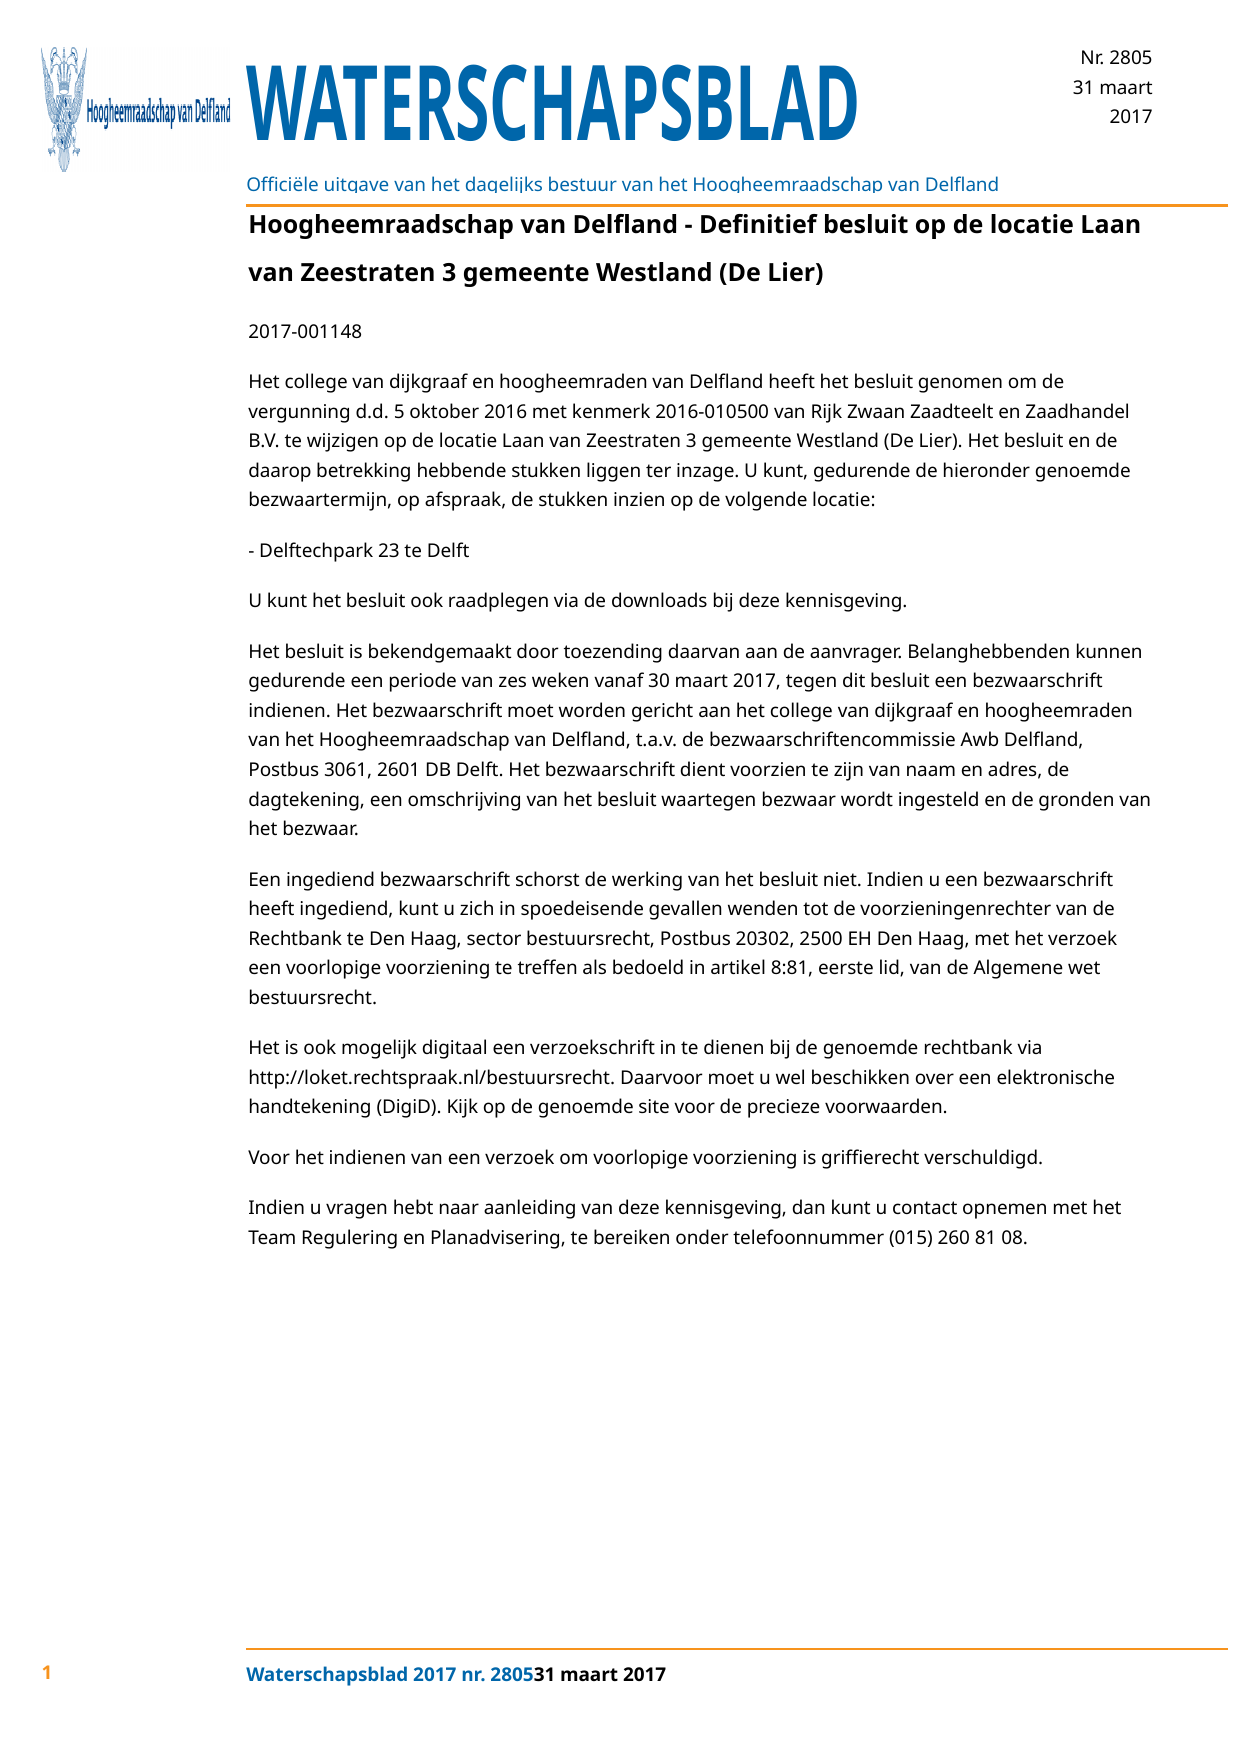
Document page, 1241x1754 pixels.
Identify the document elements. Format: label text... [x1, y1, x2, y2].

text Een ingediend bezwaarschrift schorst de werking van het besluit niet. Indien u een bezwaarschrift heeft ingediend, kunt u zich in spoedeisende gevallen wenden tot de voorzieningenrechter van de Rechtbank te Den Haag, sector bestuursrecht, Postbus 20302, 2500 EH Den Haag, met het verzoek een voorlopige voorziening te treffen als bedoeld in artikel 8:81, eerste lid, van de Algemene wet bestuursrecht. [248, 866, 1152, 1010]
picture [41, 47, 231, 172]
text Voor het indienen van een verzoek om voorlopige voorziening is griffierecht verschuldigd. [248, 1144, 1152, 1170]
text Het is ook mogelijk digitaal een verzoekschrift in te dienen bij de genoemde rechtbank via http://loket.rechtspraak.nl/bestuursrecht. Daarvoor moet u wel beschikken over een elektronische handtekening (DigiD). Kijk op de genoemde site voor de precieze voorwaarden. [248, 1034, 1152, 1119]
text Het college van dijkgraaf en hoogheemraden van Delfland heeft het besluit genomen om de vergunning d.d. 5 oktober 2016 met kenmerk 2016-010500 van Rijk Zwaan Zaadteelt en Zaadhandel B.V. te wijzigen op de locatie Laan van Zeestraten 3 gemeente Westland (De Lier). Het besluit en de daarop betrekking hebbende stukken liggen ter inzage. U kunt, gedurende de hieronder genoemde bezwaartermijn, op afspraak, de stukken inzien op de volgende locatie: [248, 368, 1152, 512]
text - Delftechpark 23 te Delft [248, 537, 1152, 563]
text 2017-001148 [248, 318, 1152, 344]
text Het besluit is bekendgemaakt door toezending daarvan aan de aanvrager. Belanghebbenden kunnen gedurende een periode van zes weken vanaf 30 maart 2017, tegen dit besluit een bezwaarschrift indienen. Het bezwaarschrift moet worden gericht aan het college van dijkgraaf en hoogheemraden van het Hoogheemraadschap van Delfland, t.a.v. de bezwaarschriftencommissie Awb Delfland, Postbus 3061, 2601 DB Delft. Het bezwaarschrift dient voorzien te zijn van naam en adres, de dagtekening, een omschrijving van het besluit waartegen bezwaar wordt ingesteld en de gronden van het bezwaar. [248, 638, 1152, 841]
text Indien u vragen hebt naar aanleiding van deze kennisgeving, dan kunt u contact opnemen met het Team Regulering en Planadvisering, te bereiken onder telefoonnummer (015) 260 81 08. [248, 1194, 1152, 1250]
text U kunt het besluit ook raadplegen via de downloads bij deze kennisgeving. [248, 587, 1152, 613]
text Hoogheemraadschap van Delfland - Definitief besluit op de locatie Laan van Zeestraten 3 gemeente Westland (De Lier) [248, 207, 1152, 288]
